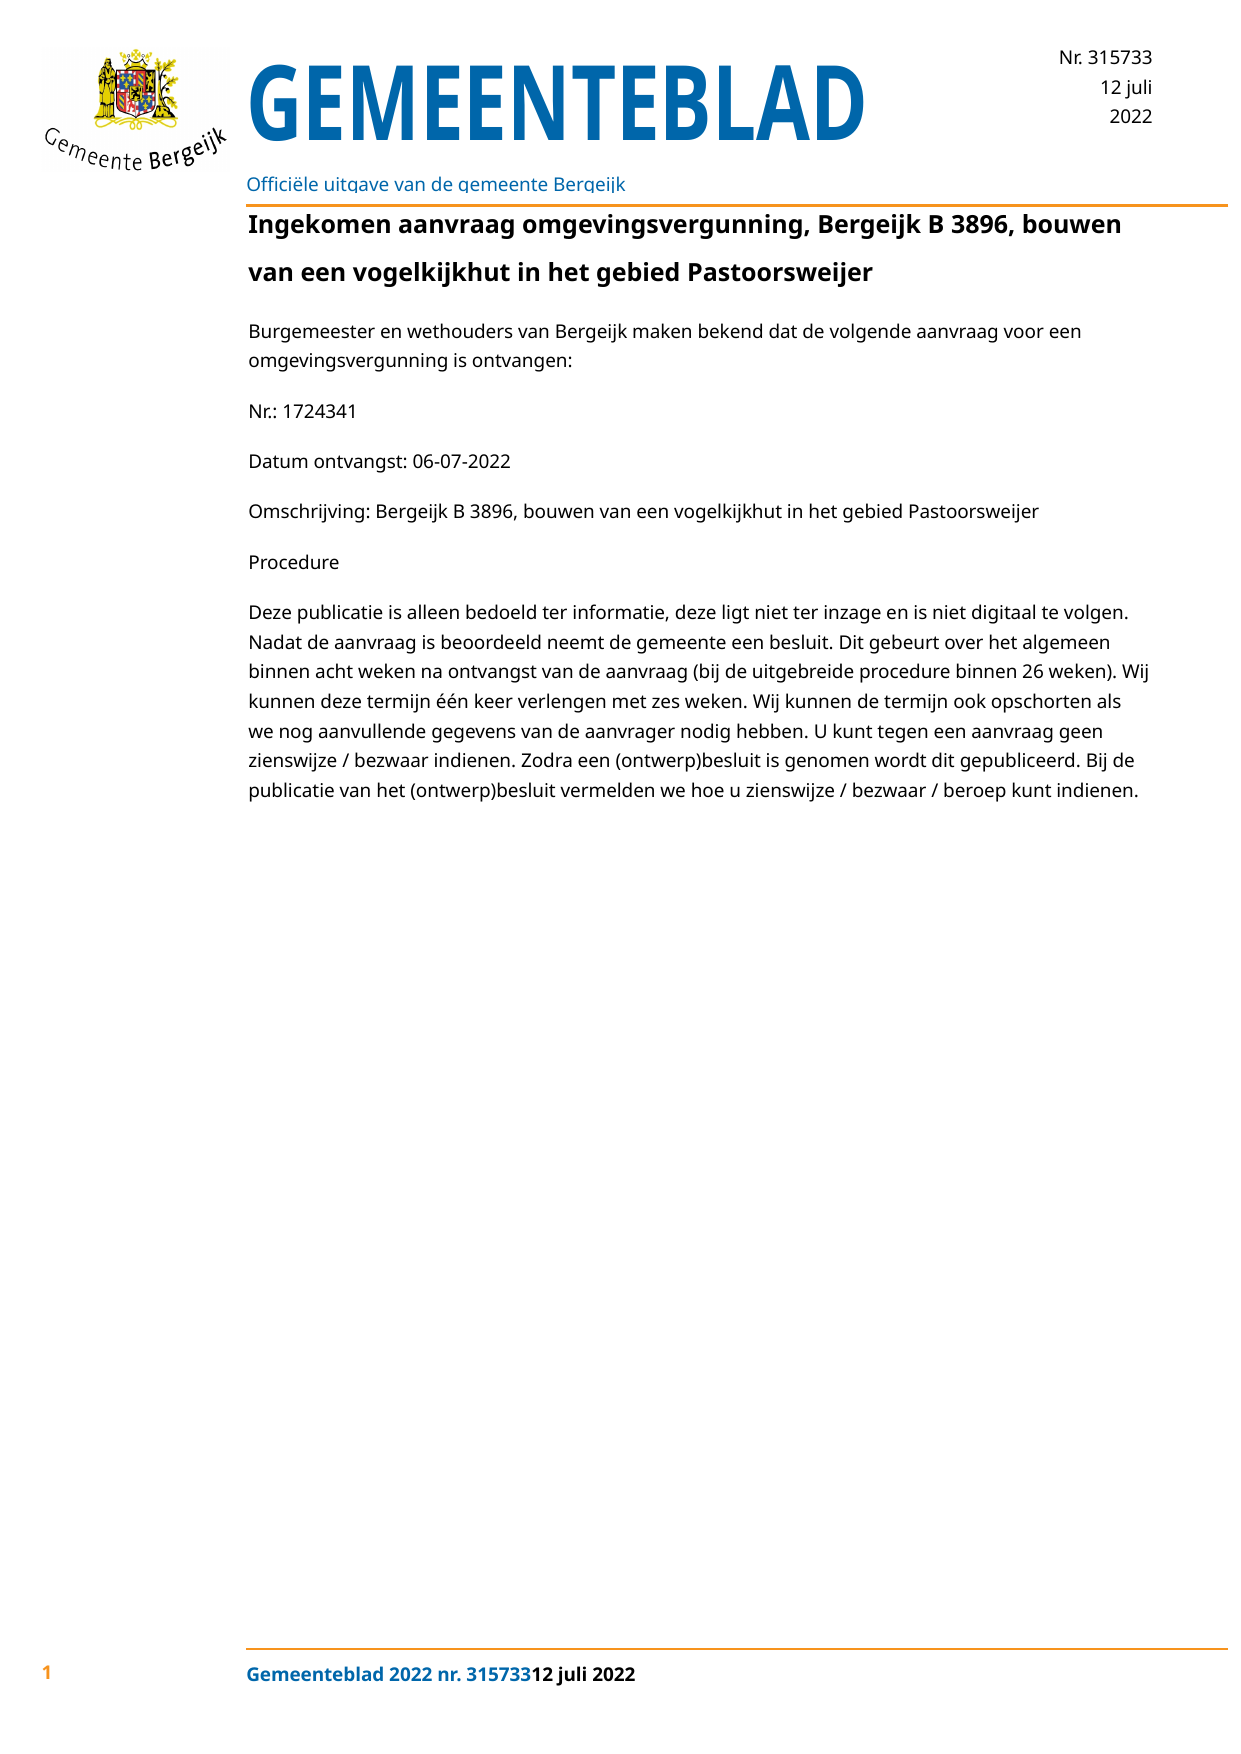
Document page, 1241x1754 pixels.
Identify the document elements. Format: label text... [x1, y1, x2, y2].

text Nr.: 1724341 [248, 398, 1152, 424]
text Omschrijving: Bergeijk B 3896, bouwen van een vogelkijkhut in het gebied Pastoorsweijer [248, 499, 1152, 524]
picture [41, 47, 231, 172]
text Procedure [248, 549, 1152, 575]
text Burgemeester en wethouders van Bergeijk maken bekend dat de volgende aanvraag voor een omgevingsvergunning is ontvangen: [248, 318, 1152, 373]
text Ingekomen aanvraag omgevingsvergunning, Bergeijk B 3896, bouwen van een vogelkijkhut in het gebied Pastoorsweijer [248, 207, 1152, 288]
text Deze publicatie is alleen bedoeld ter informatie, deze ligt niet ter inzage en is niet digitaal te volgen. Nadat de aanvraag is beoordeeld neemt de gemeente een besluit. Dit gebeurt over het algemeen binnen acht weken na ontvangst van de aanvraag (bij de uitgebreide procedure binnen 26 weken). Wij kunnen deze termijn één keer verlengen met zes weken. Wij kunnen de termijn ook opschorten als we nog aanvullende gegevens van de aanvrager nodig hebben. U kunt tegen een aanvraag geen zienswijze / bezwaar indienen. Zodra een (ontwerp)besluit is genomen wordt dit gepubliceerd. Bij de publicatie van het (ontwerp)besluit vermelden we hoe u zienswijze / bezwaar / beroep kunt indienen. [248, 599, 1152, 803]
text Datum ontvangst: 06-07-2022 [248, 448, 1152, 474]
